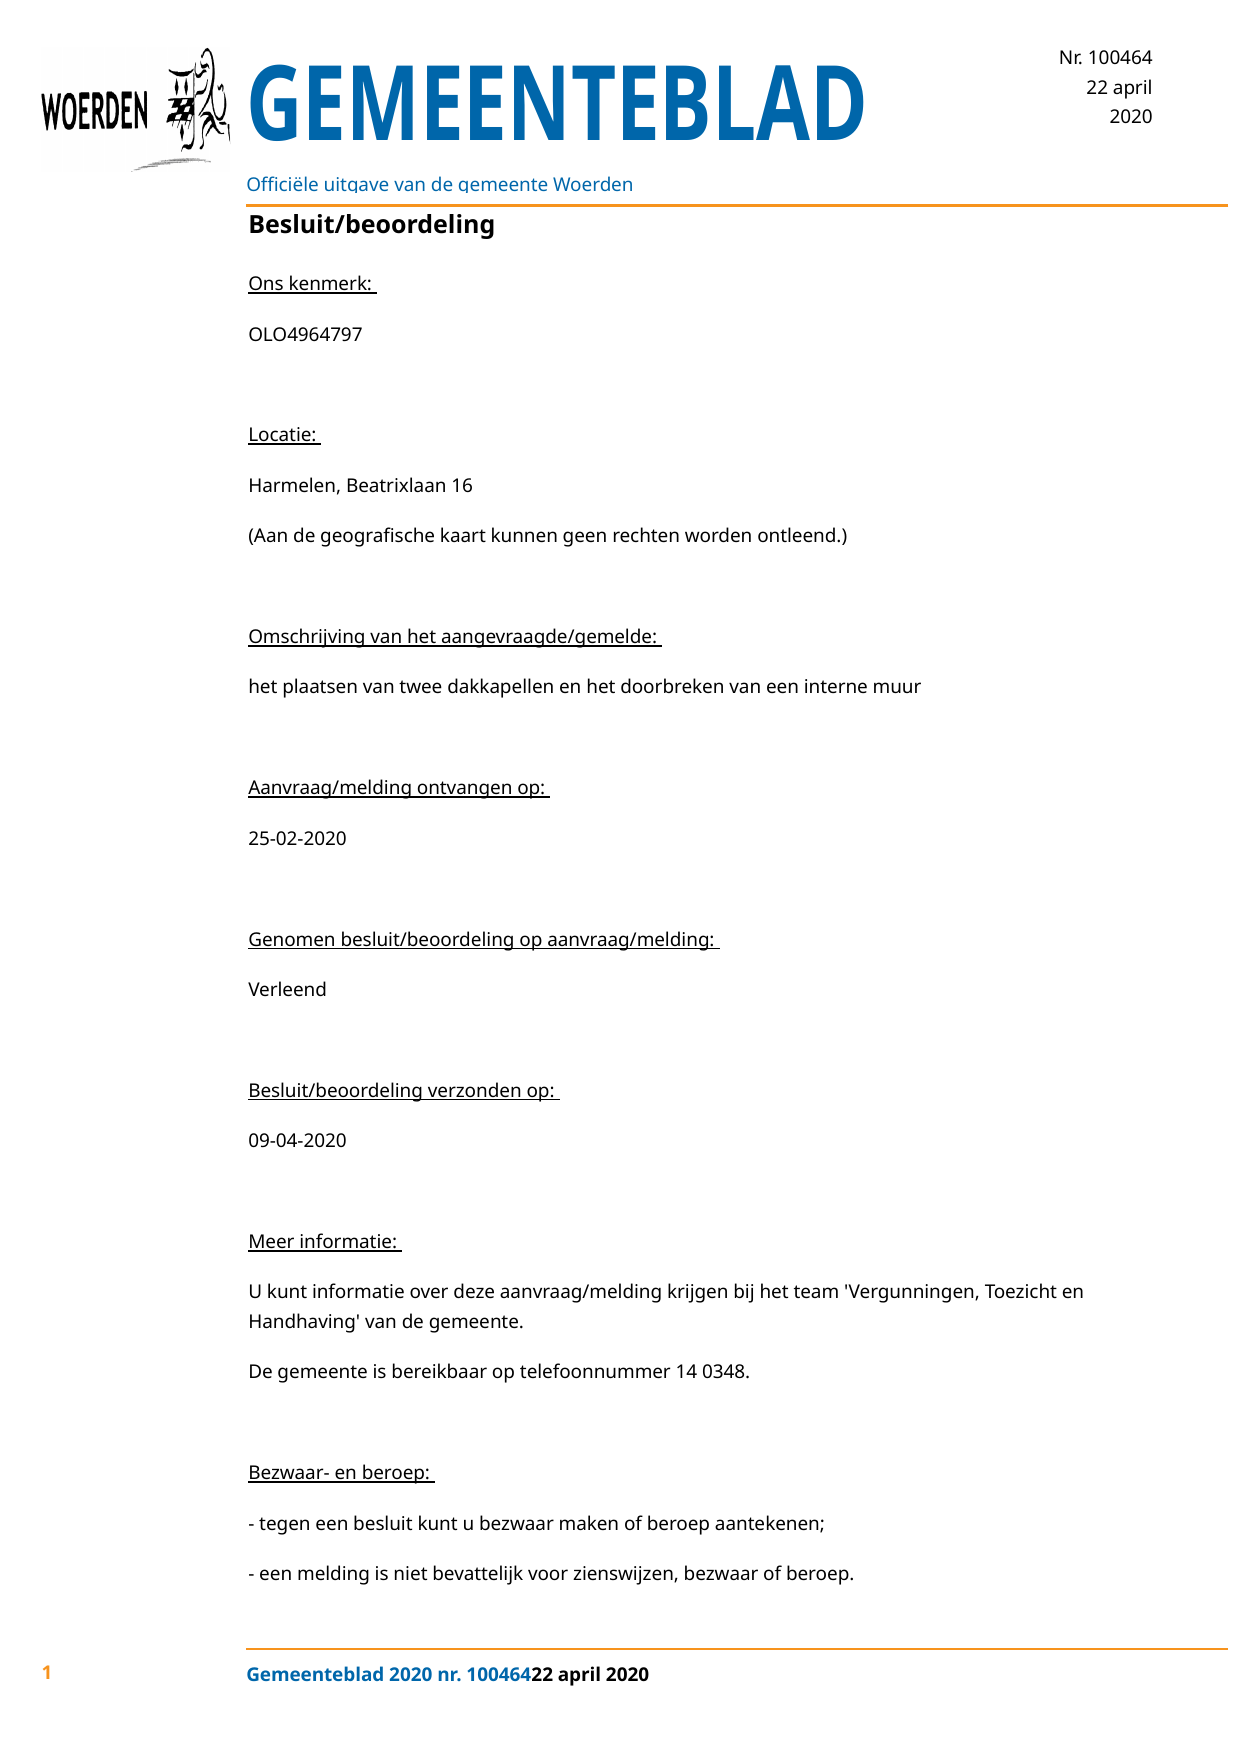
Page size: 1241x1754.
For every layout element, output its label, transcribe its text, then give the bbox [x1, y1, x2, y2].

text U kunt informatie over deze aanvraag/melding krijgen bij het team 'Vergunningen, Toezicht en Handhaving' van de gemeente. [248, 1279, 1152, 1334]
text De gemeente is bereikbaar op telefoonnummer 14 0348. [248, 1359, 1152, 1384]
text - tegen een besluit kunt u bezwaar maken of beroep aantekenen; [248, 1510, 1152, 1536]
text Locatie: [248, 422, 1152, 447]
text 09-04-2020 [248, 1127, 1152, 1153]
picture [41, 47, 231, 172]
text Aanvraag/melding ontvangen op: [248, 774, 1152, 800]
text Ons kenmerk: [248, 270, 1152, 296]
text OLO4964797 [248, 321, 1152, 346]
text Besluit/beoordeling verzonden op: [248, 1077, 1152, 1103]
text Bezwaar- en beroep: [248, 1459, 1152, 1485]
text Genomen besluit/beoordeling op aanvraag/melding: [248, 926, 1152, 951]
text Besluit/beoordeling [248, 207, 1152, 241]
text 25-02-2020 [248, 825, 1152, 851]
text - een melding is niet bevattelijk voor zienswijzen, bezwaar of beroep. [248, 1560, 1152, 1586]
text Meer informatie: [248, 1228, 1152, 1254]
text Omschrijving van het aangevraagde/gemelde: [248, 623, 1152, 649]
text het plaatsen van twee dakkapellen en het doorbreken van een interne muur [248, 674, 1152, 699]
text (Aan de geografische kaart kunnen geen rechten worden ontleend.) [248, 522, 1152, 548]
text Harmelen, Beatrixlaan 16 [248, 472, 1152, 498]
text Verleend [248, 976, 1152, 1002]
